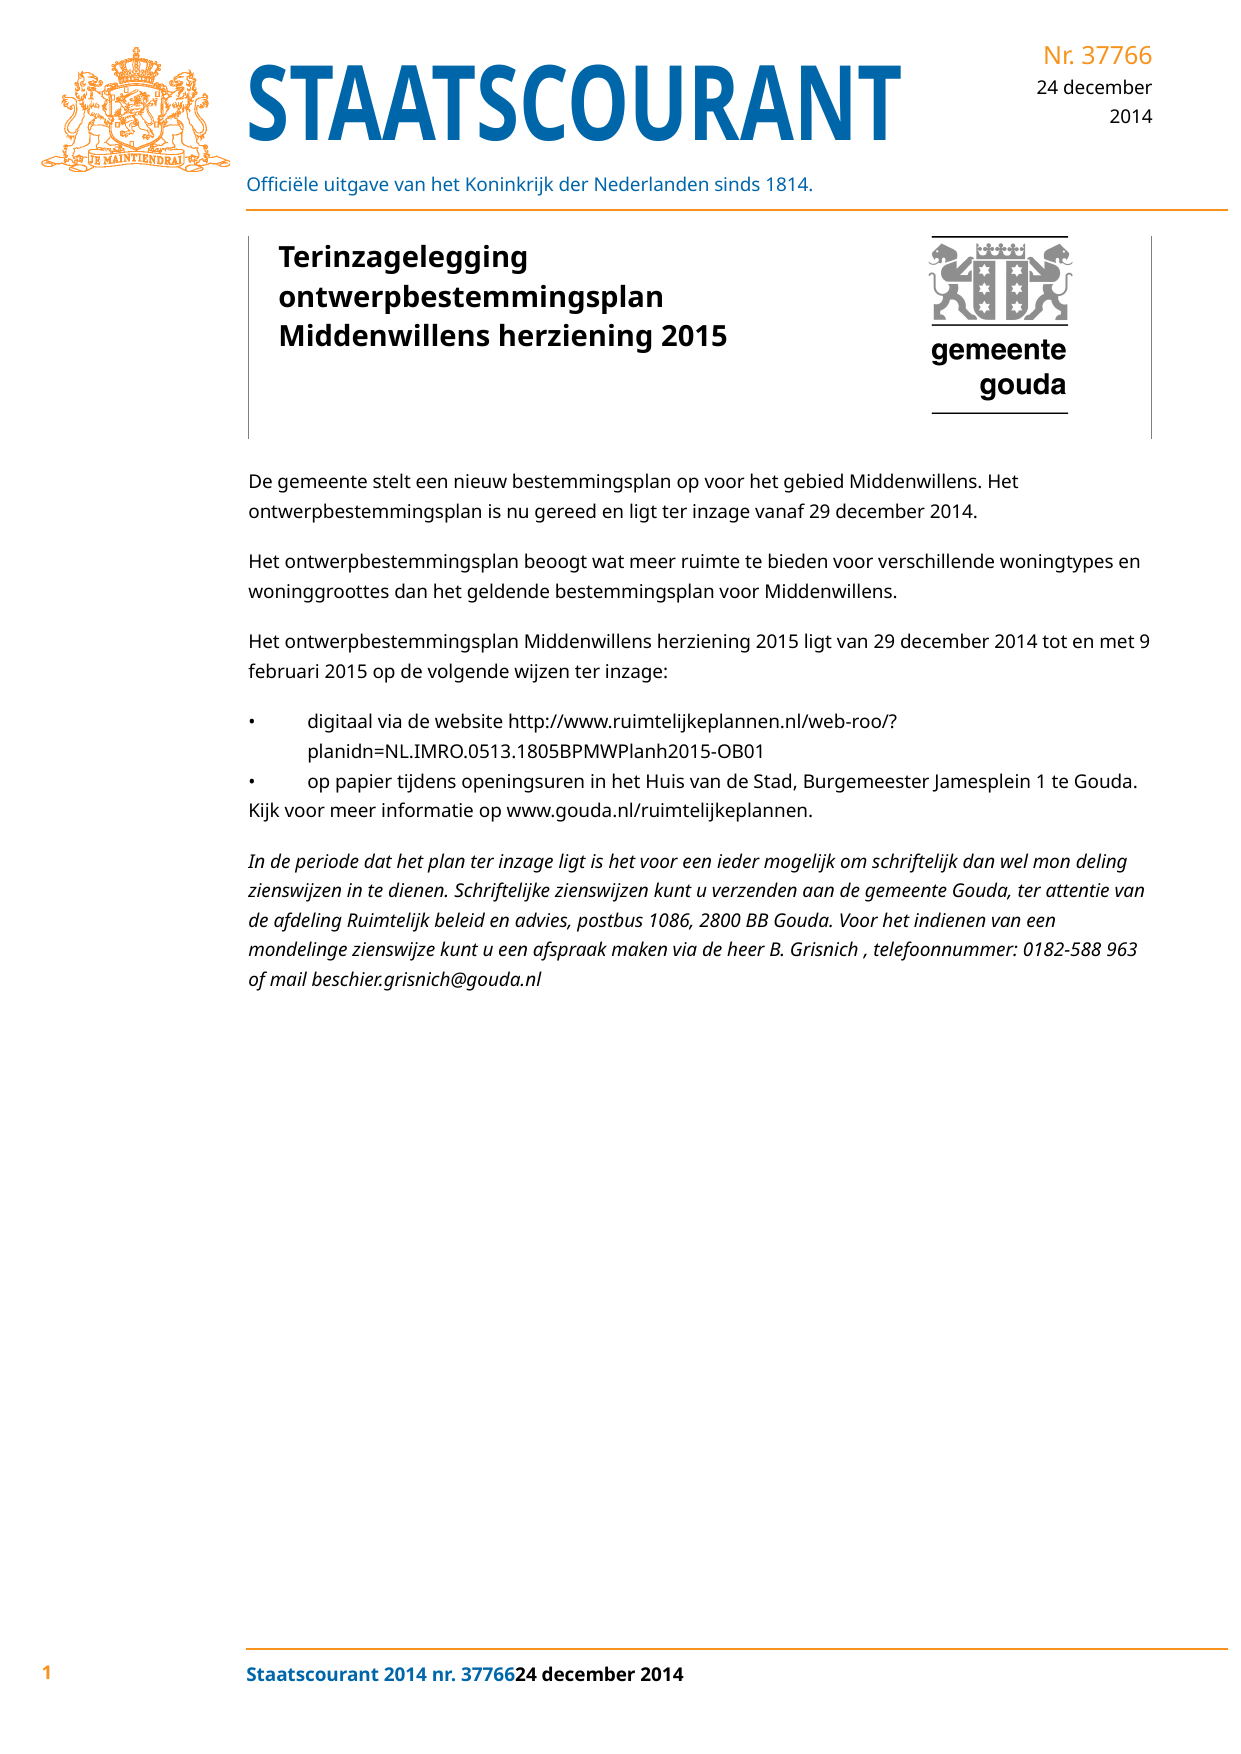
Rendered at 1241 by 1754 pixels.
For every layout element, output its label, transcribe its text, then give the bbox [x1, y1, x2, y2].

text Kijk voor meer informatie op www.gouda.nl/ruimtelijkeplannen. [248, 797, 1152, 823]
table_header [1073, 236, 1151, 413]
text Het ontwerpbestemmingsplan Middenwillens herziening 2015 ligt van 29 december 2014 tot en met 9 februari 2015 op de volgende wijzen ter inzage: [248, 629, 1152, 684]
text Het ontwerpbestemmingsplan beoogt wat meer ruimte te bieden voor verschillende woningtypes en woninggroottes dan het geldende bestemmingsplan voor Middenwillens. [248, 549, 1152, 604]
list op papier tijdens openingsuren in het Huis van de Stad, Burgemeester Jamesplein 1 te Gouda. [248, 768, 1152, 793]
text In de periode dat het plan ter inzage ligt is het voor een ieder mogelijk om schriftelijk dan wel mon deling zienswijzen in te dienen. Schriftelijke zienswijzen kunt u verzenden aan de gemeente Gouda, ter attentie van de afdeling Ruimtelijk beleid en advies, postbus 1086, 2800 BB Gouda. Voor het indienen van een mondelinge zienswijze kunt u een afspraak maken via de heer B. Grisnich , telefoonnummer: 0182-588 963 of mail beschier.grisnich@gouda.nl [248, 848, 1152, 992]
picture [41, 47, 231, 172]
text De gemeente stelt een nieuw bestemmingsplan op voor het gebied Middenwillens. Het ontwerpbestemmingsplan is nu gereed en ligt ter inzage vanaf 29 december 2014. [248, 469, 1152, 524]
table_header [850, 236, 928, 413]
picture [928, 236, 1073, 414]
list digitaal via de website http://www.ruimtelijkeplannen.nl/web-roo/?planidn=NL.IMRO.0513.1805BPMWPlanh2015-OB01 [248, 709, 1152, 764]
table_header Terinzagelegging ontwerpbestemmingsplan Middenwillens herziening 2015 [249, 236, 850, 439]
table_header [850, 414, 1151, 439]
